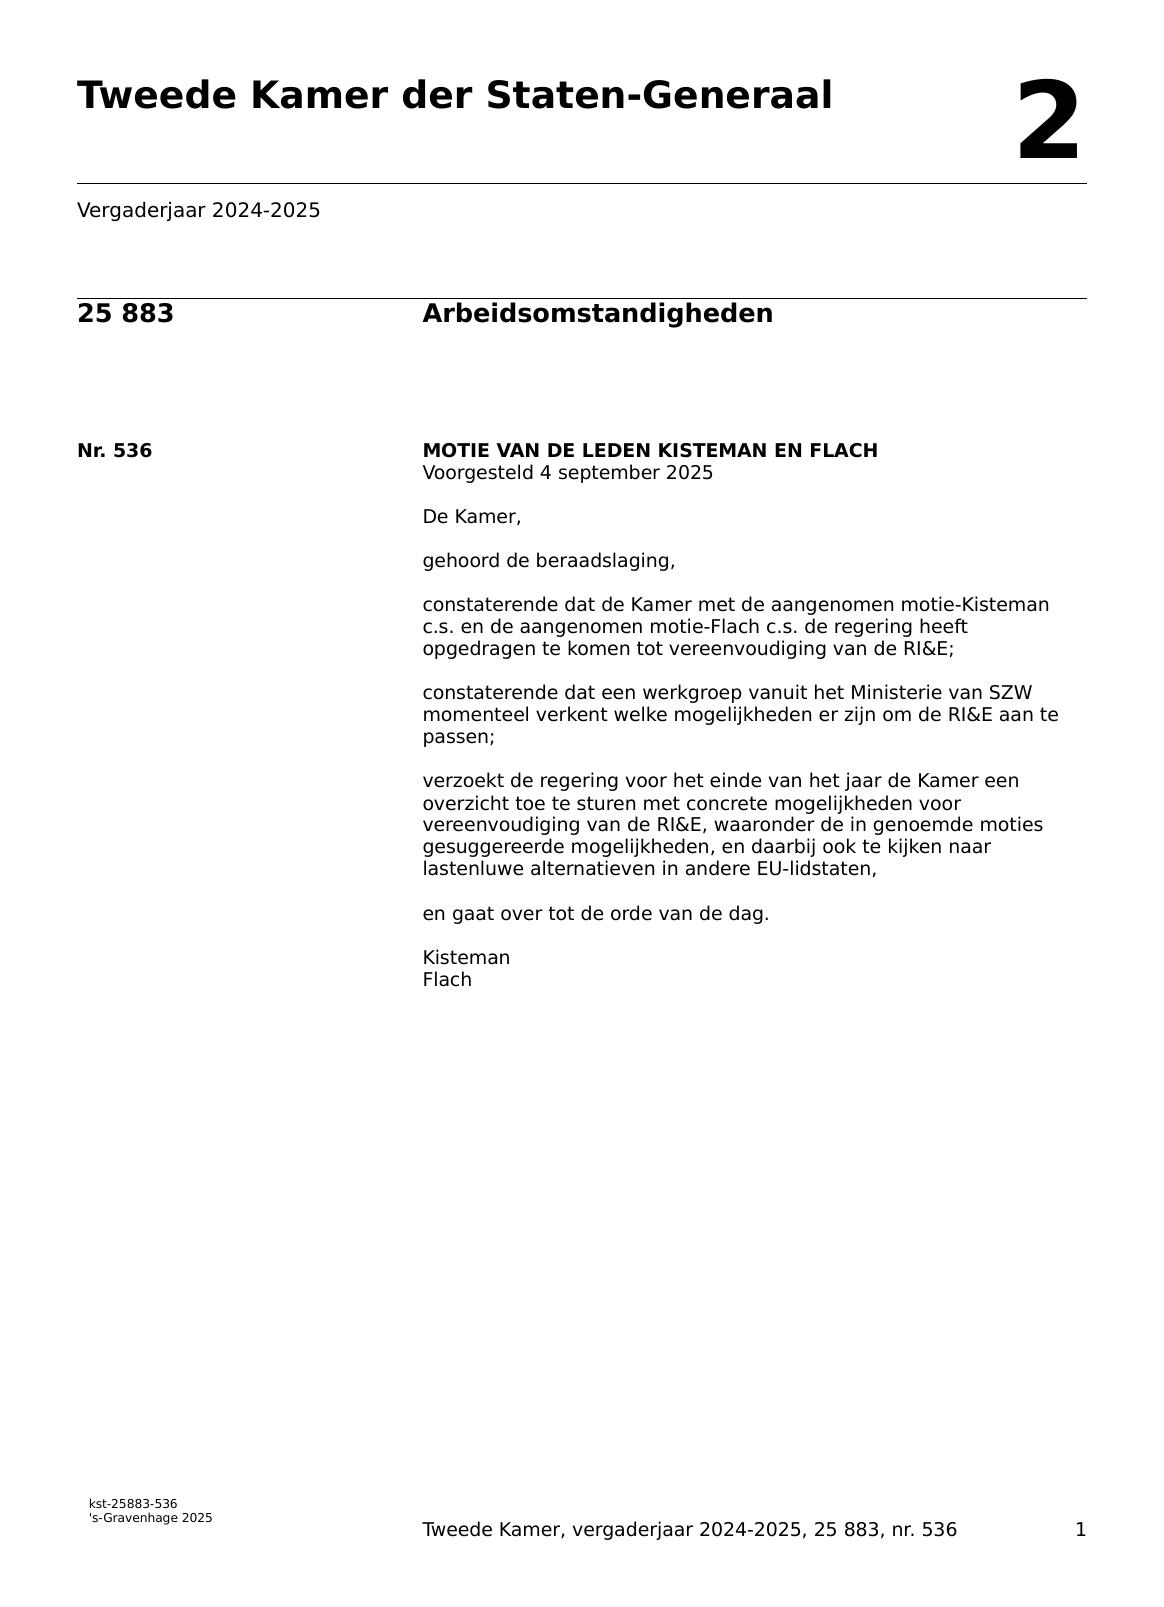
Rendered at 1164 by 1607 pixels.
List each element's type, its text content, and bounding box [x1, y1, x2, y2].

text Voorgesteld 4 september 2025 [422, 462, 1087, 484]
table_header Tweede Kamer der Staten-Generaal [77, 59, 886, 183]
text constaterende dat de Kamer met de aangenomen motie-Kisteman c.s. en de aangenomen motie-Flach c.s. de regering heeft opgedragen te komen tot vereenvoudiging van de RI&E; [422, 594, 1087, 660]
table_cell Vergaderjaar 2024-2025 [77, 184, 1087, 298]
text constaterende dat een werkgroep vanuit het Ministerie van SZW momenteel verkent welke mogelijkheden er zijn om de RI&E aan te passen; [422, 682, 1087, 748]
text Flach [422, 969, 1087, 991]
text kst-25883-536 [88, 1497, 323, 1511]
text en gaat over tot de orde van de dag. [422, 902, 1087, 924]
text De Kamer, [422, 506, 1087, 528]
text verzoekt de regering voor het einde van het jaar de Kamer een overzicht toe te sturen met concrete mogelijkheden voor vereenvoudiging van de RI&E, waaronder de in genoemde moties gesuggereerde mogelijkheden, en daarbij ook te kijken naar lastenluwe alternatieven in andere EU-lidstaten, [422, 770, 1087, 880]
subtitle Nr. 536 MOTIE VAN DE LEDEN KISTEMAN EN FLACH [77, 440, 1087, 462]
text gehoord de beraadslaging, [422, 550, 1087, 572]
text Kisteman [422, 947, 1087, 969]
text 's-Gravenhage 2025 [88, 1511, 323, 1525]
table_header 2 [886, 59, 1087, 183]
subtitle 25 883 Arbeidsomstandigheden [77, 299, 1087, 329]
